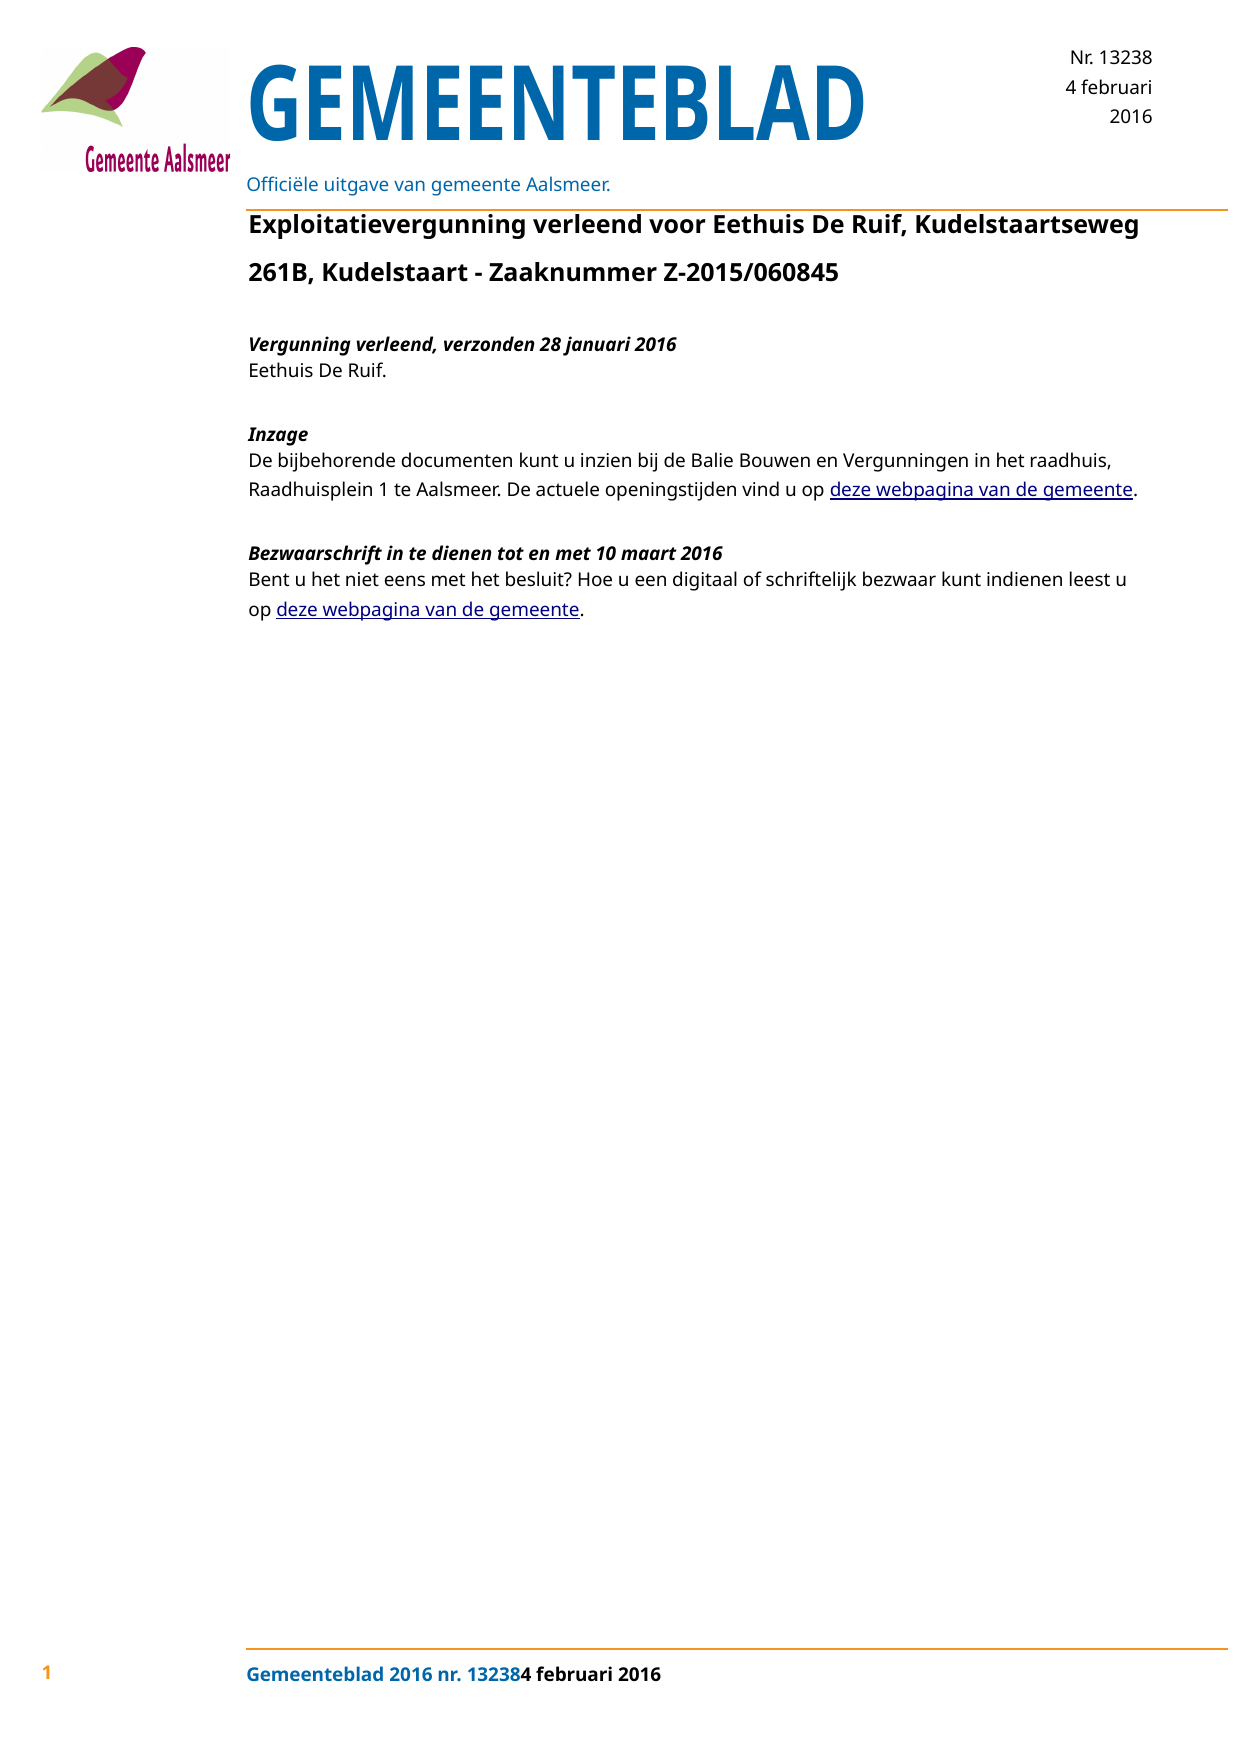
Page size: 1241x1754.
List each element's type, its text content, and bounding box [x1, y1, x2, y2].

text Bent u het niet eens met het besluit? Hoe u een digitaal of schriftelijk bezwaar kunt indienen leest u op deze webpagina van de gemeente. [248, 566, 1152, 621]
text Vergunning verleend, verzonden 28 januari 2016 [248, 331, 1152, 357]
text Exploitatievergunning verleend voor Eethuis De Ruif, Kudelstaartseweg 261B, Kudelstaart - Zaaknummer Z-2015/060845 [248, 211, 1152, 288]
text Inzage [248, 421, 1152, 447]
picture [41, 47, 231, 172]
text Bezwaarschrift in te dienen tot en met 10 maart 2016 [248, 540, 1152, 566]
text Eethuis De Ruif. [248, 357, 1152, 383]
text De bijbehorende documenten kunt u inzien bij de Balie Bouwen en Vergunningen in het raadhuis, Raadhuisplein 1 te Aalsmeer. De actuele openingstijden vind u op deze webpagina van de gemeente. [248, 447, 1152, 502]
